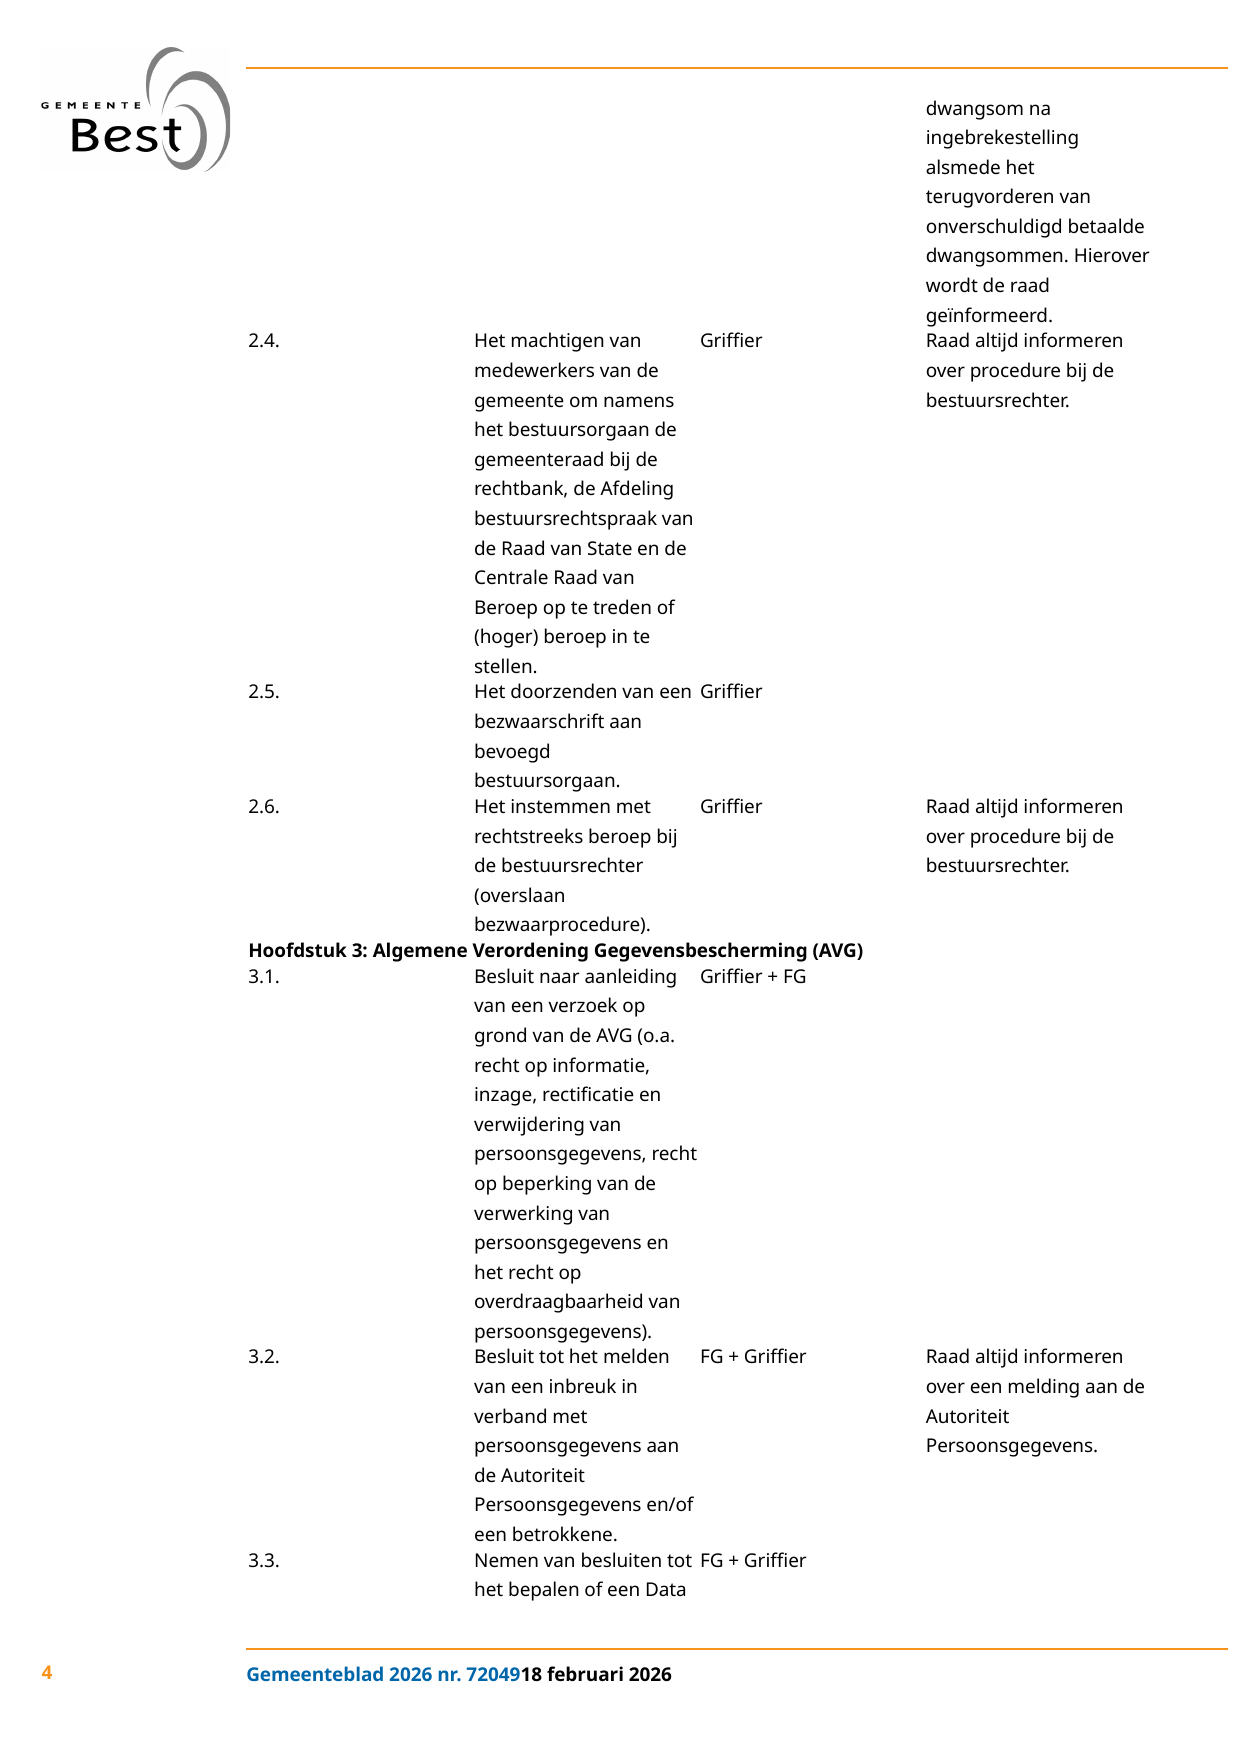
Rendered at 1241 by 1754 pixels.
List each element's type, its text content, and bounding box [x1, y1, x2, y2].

table_cell [700, 95, 926, 328]
table_cell Griffier [700, 328, 926, 679]
table_cell Raad altijd informeren over procedure bij de bestuursrechter. [926, 328, 1152, 679]
table_cell Het doorzenden van een bezwaarschrift aan bevoegd bestuursorgaan. [474, 679, 700, 793]
picture [41, 47, 231, 172]
table_cell [474, 95, 700, 328]
table_cell [926, 963, 1152, 1344]
table_cell Raad altijd informeren over procedure bij de bestuursrechter. [926, 793, 1152, 937]
table_cell [248, 95, 474, 328]
table_cell 2.5. [248, 679, 474, 793]
table_cell Besluit tot het melden van een inbreuk in verband met persoonsgegevens aan de Autoriteit Persoonsgegevens en/of een betrokkene. [474, 1344, 700, 1547]
table_cell FG + Griffier [700, 1547, 926, 1602]
table_cell 3.1. [248, 963, 474, 1344]
table_cell dwangsom na ingebrekestelling alsmede het terugvorderen van onverschuldigd betaalde dwangsommen. Hierover wordt de raad geïnformeerd. [926, 95, 1152, 328]
table_cell 3.2. [248, 1344, 474, 1547]
table_cell 2.4. [248, 328, 474, 679]
table_cell Het machtigen van medewerkers van de gemeente om namens het bestuursorgaan de gemeenteraad bij de rechtbank, de Afdeling bestuursrechtspraak van de Raad van State en de Centrale Raad van Beroep op te treden of (hoger) beroep in te stellen. [474, 328, 700, 679]
table_cell 3.3. [248, 1547, 474, 1602]
table_cell [926, 1547, 1152, 1602]
table_cell [926, 679, 1152, 793]
table_cell FG + Griffier [700, 1344, 926, 1547]
table_cell Het instemmen met rechtstreeks beroep bij de bestuursrechter (overslaan bezwaarprocedure). [474, 793, 700, 937]
table_cell Raad altijd informeren over een melding aan de Autoriteit Persoonsgegevens. [926, 1344, 1152, 1547]
table_cell Griffier [700, 679, 926, 793]
table_cell Nemen van besluiten tot het bepalen of een Data [474, 1547, 700, 1602]
table_cell Griffier + FG [700, 963, 926, 1344]
table_cell Hoofdstuk 3: Algemene Verordening Gegevensbescherming (AVG) [248, 937, 1152, 963]
table_cell 2.6. [248, 793, 474, 937]
table_cell Griffier [700, 793, 926, 937]
table_cell Besluit naar aanleiding van een verzoek op grond van de AVG (o.a. recht op informatie, inzage, rectificatie en verwijdering van persoonsgegevens, recht op beperking van de verwerking van persoonsgegevens en het recht op overdraagbaarheid van persoonsgegevens). [474, 963, 700, 1344]
